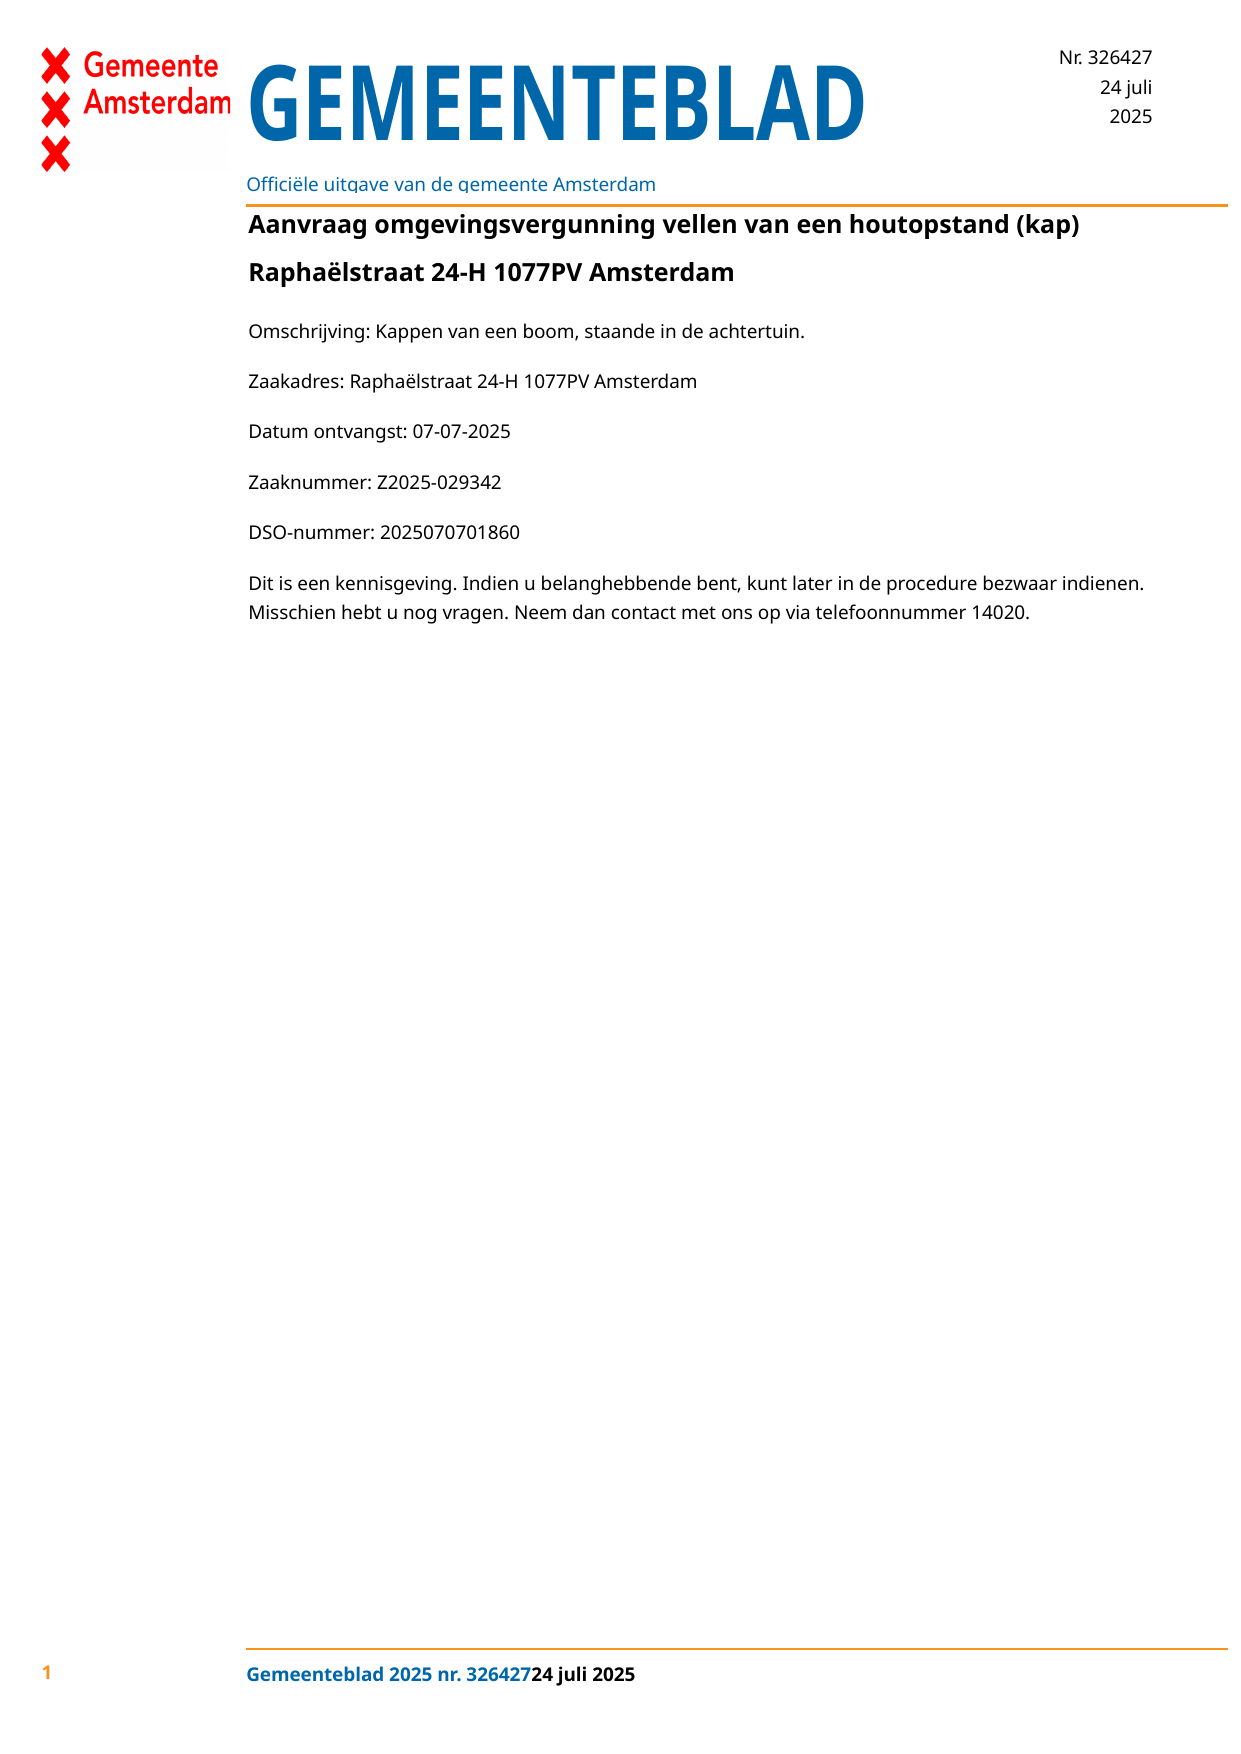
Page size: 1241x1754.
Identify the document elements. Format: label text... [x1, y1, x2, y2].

text DSO-nummer: 2025070701860 [248, 519, 1152, 545]
text Datum ontvangst: 07-07-2025 [248, 419, 1152, 444]
picture [41, 47, 231, 172]
text Zaaknummer: Z2025-029342 [248, 469, 1152, 495]
text Zaakadres: Raphaëlstraat 24-H 1077PV Amsterdam [248, 368, 1152, 394]
text Aanvraag omgevingsvergunning vellen van een houtopstand (kap) Raphaëlstraat 24-H 1077PV Amsterdam [248, 207, 1152, 288]
text Dit is een kennisgeving. Indien u belanghebbende bent, kunt later in de procedure bezwaar indienen. Misschien hebt u nog vragen. Neem dan contact met ons op via telefoonnummer 14020. [248, 570, 1152, 625]
text Omschrijving: Kappen van een boom, staande in de achtertuin. [248, 318, 1152, 344]
